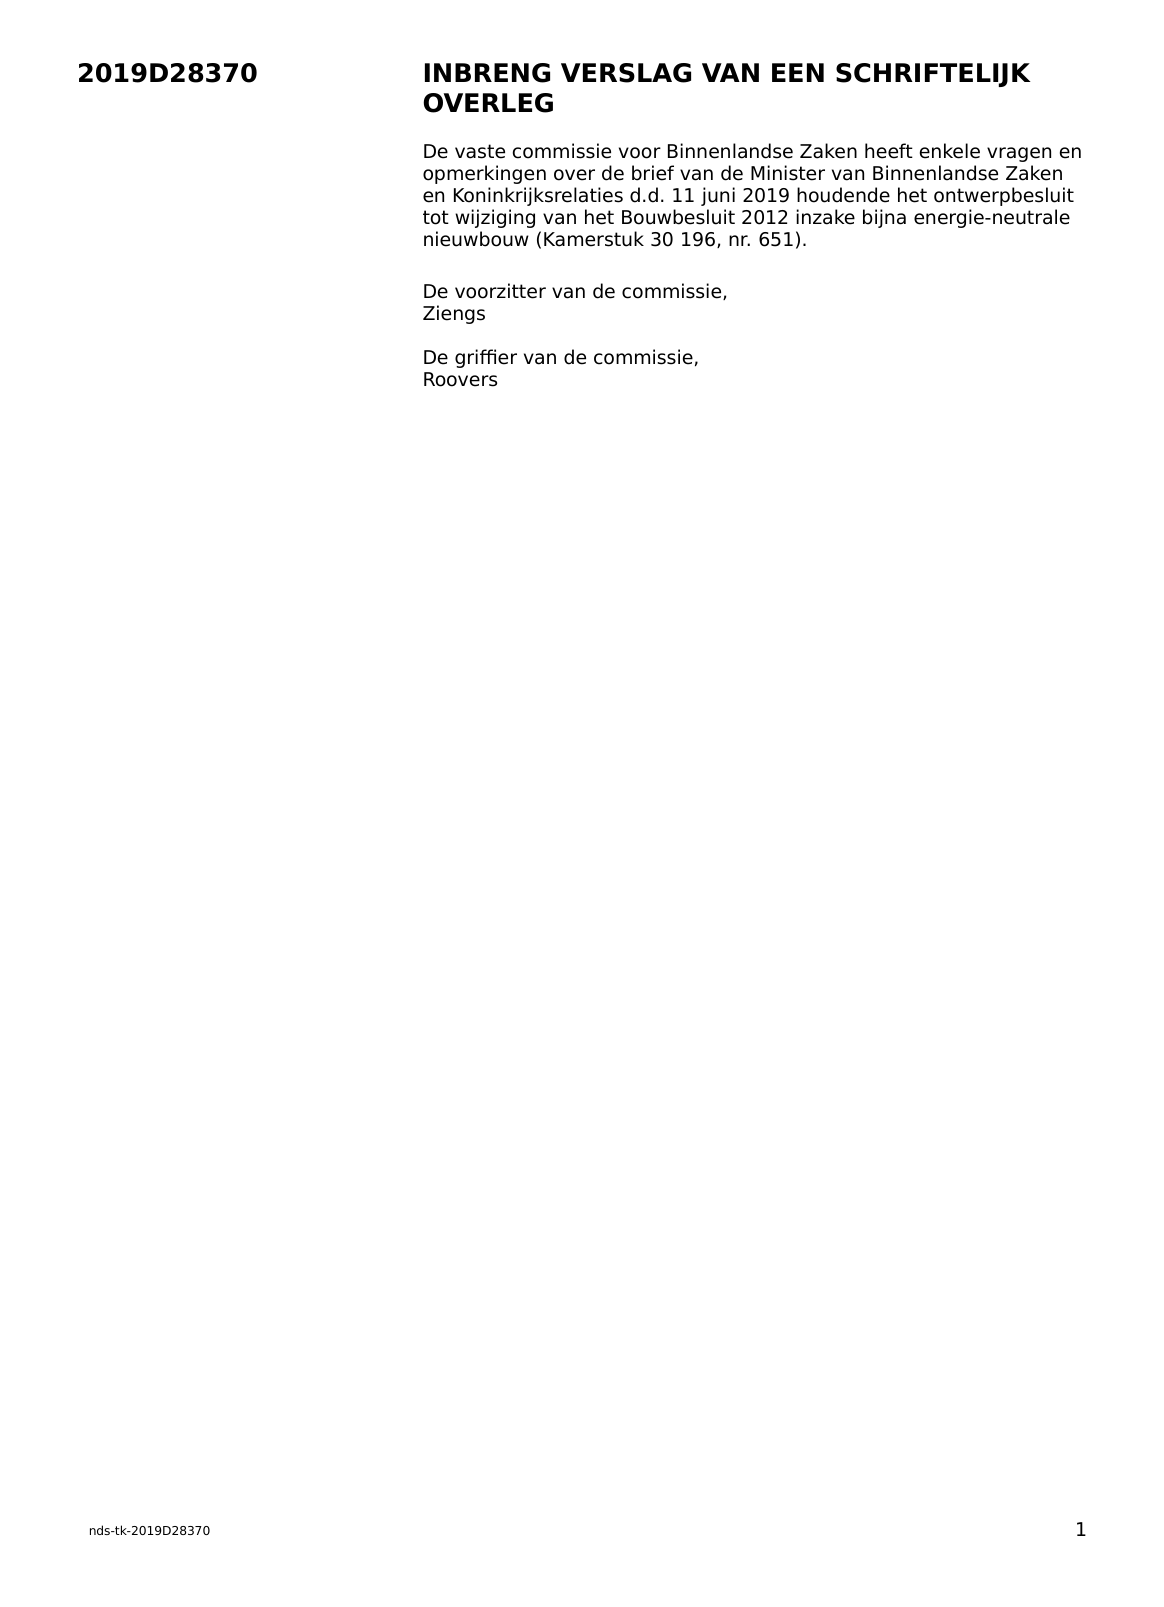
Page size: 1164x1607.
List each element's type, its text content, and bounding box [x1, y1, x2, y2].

text nds-tk-2019D28370 [88, 1524, 323, 1538]
text De voorzitter van de commissie, Ziengs [422, 281, 1087, 324]
text De vaste commissie voor Binnenlandse Zaken heeft enkele vragen en opmerkingen over de brief van de Minister van Binnenlandse Zaken en Koninkrijksrelaties d.d. 11 juni 2019 houdende het ontwerpbesluit tot wijziging van het Bouwbesluit 2012 inzake bijna energie-neutrale nieuwbouw (Kamerstuk 30 196, nr. 651). [422, 141, 1087, 251]
text 2019D28370 INBRENG VERSLAG VAN EEN SCHRIFTELIJK OVERLEG [77, 59, 1087, 118]
text De griffier van de commissie, Roovers [422, 347, 1087, 391]
